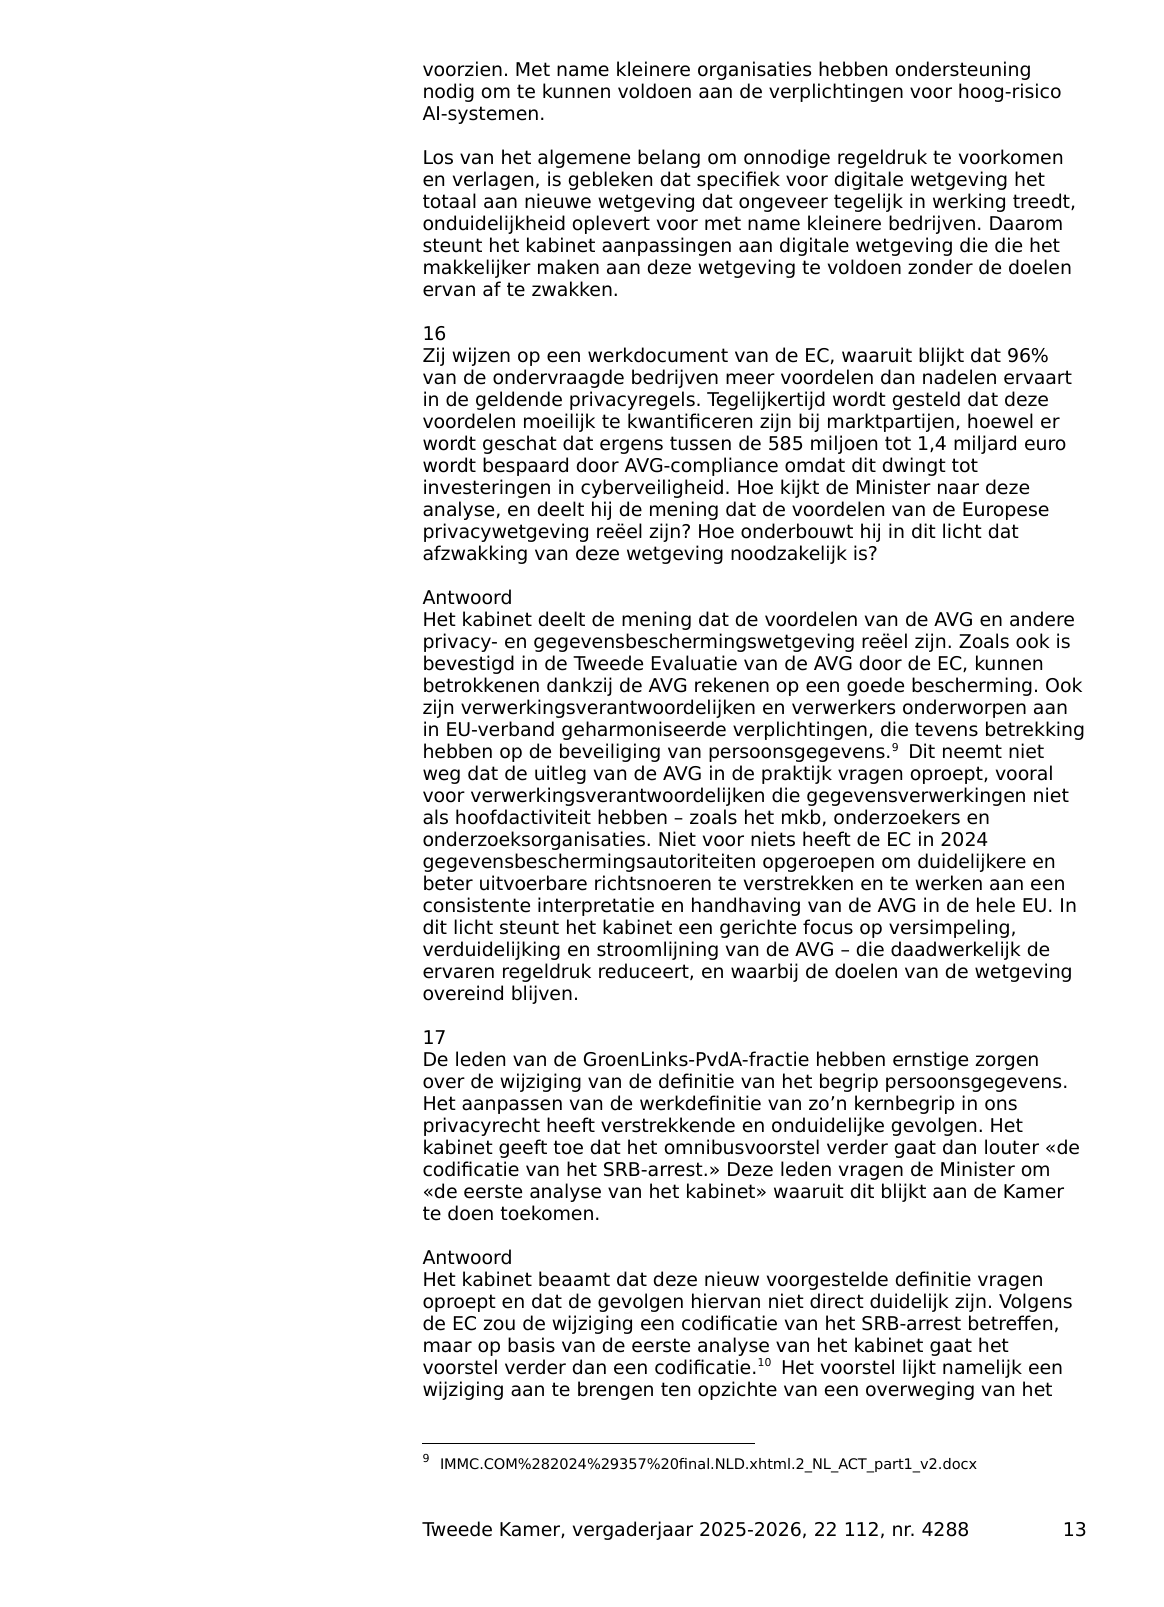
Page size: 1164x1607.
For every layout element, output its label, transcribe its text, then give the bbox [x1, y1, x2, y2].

text De leden van de GroenLinks-PvdA-fractie hebben ernstige zorgen over de wijziging van de definitie van het begrip persoonsgegevens. Het aanpassen van de werkdefinitie van zo’n kernbegrip in ons privacyrecht heeft verstrekkende en onduidelijke gevolgen. Het kabinet geeft toe dat het omnibusvoorstel verder gaat dan louter «de codificatie van het SRB-arrest.» Deze leden vragen de Minister om «de eerste analyse van het kabinet» waaruit dit blijkt aan de Kamer te doen toekomen. [422, 1049, 1087, 1225]
text Het kabinet beaamt dat deze nieuw voorgestelde definitie vragen oproept en dat de gevolgen hiervan niet direct duidelijk zijn. Volgens de EC zou de wijziging een codificatie van het SRB-arrest betreffen, maar op basis van de eerste analyse van het kabinet gaat het voorstel verder dan een codificatie. Het voorstel lijkt namelijk een wijziging aan te brengen ten opzichte van een overweging van het [422, 1269, 1087, 1401]
text Zij wijzen op een werkdocument van de EC, waaruit blijkt dat 96% van de ondervraagde bedrijven meer voordelen dan nadelen ervaart in de geldende privacyregels. Tegelijkertijd wordt gesteld dat deze voordelen moeilijk te kwantificeren zijn bij marktpartijen, hoewel er wordt geschat dat ergens tussen de 585 miljoen tot 1,4 miljard euro wordt bespaard door AVG-compliance omdat dit dwingt tot investeringen in cyberveiligheid. Hoe kijkt de Minister naar deze analyse, en deelt hij de mening dat de voordelen van de Europese privacywetgeving reëel zijn? Hoe onderbouwt hij in dit licht dat afzwakking van deze wetgeving noodzakelijk is? [422, 345, 1087, 565]
text Antwoord [422, 587, 1087, 609]
text IMMC.COM%282024%29357%20final.NLD.xhtml.2_NL_ACT_part1_v2.docx [422, 1452, 1087, 1474]
text Los van het algemene belang om onnodige regeldruk te voorkomen en verlagen, is gebleken dat specifiek voor digitale wetgeving het totaal aan nieuwe wetgeving dat ongeveer tegelijk in werking treedt, onduidelijkheid oplevert voor met name kleinere bedrijven. Daarom steunt het kabinet aanpassingen aan digitale wetgeving die die het makkelijker maken aan deze wetgeving te voldoen zonder de doelen ervan af te zwakken. [422, 147, 1087, 301]
text voorzien. Met name kleinere organisaties hebben ondersteuning nodig om te kunnen voldoen aan de verplichtingen voor hoog-risico AI-systemen. [422, 59, 1087, 125]
text 16 [422, 323, 1087, 345]
text 17 [422, 1027, 1087, 1049]
text Antwoord [422, 1247, 1087, 1269]
text Het kabinet deelt de mening dat de voordelen van de AVG en andere privacy- en gegevensbeschermingswetgeving reëel zijn. Zoals ook is bevestigd in de Tweede Evaluatie van de AVG door de EC, kunnen betrokkenen dankzij de AVG rekenen op een goede bescherming. Ook zijn verwerkingsverantwoordelijken en verwerkers onderworpen aan in EU-verband geharmoniseerde verplichtingen, die tevens betrekking hebben op de beveiliging van persoonsgegevens. Dit neemt niet weg dat de uitleg van de AVG in de praktijk vragen oproept, vooral voor verwerkingsverantwoordelijken die gegevensverwerkingen niet als hoofdactiviteit hebben – zoals het mkb, onderzoekers en onderzoeksorganisaties. Niet voor niets heeft de EC in 2024 gegevensbeschermingsautoriteiten opgeroepen om duidelijkere en beter uitvoerbare richtsnoeren te verstrekken en te werken aan een consistente interpretatie en handhaving van de AVG in de hele EU. In dit licht steunt het kabinet een gerichte focus op versimpeling, verduidelijking en stroomlijning van de AVG – die daadwerkelijk de ervaren regeldruk reduceert, en waarbij de doelen van de wetgeving overeind blijven. [422, 609, 1087, 1005]
